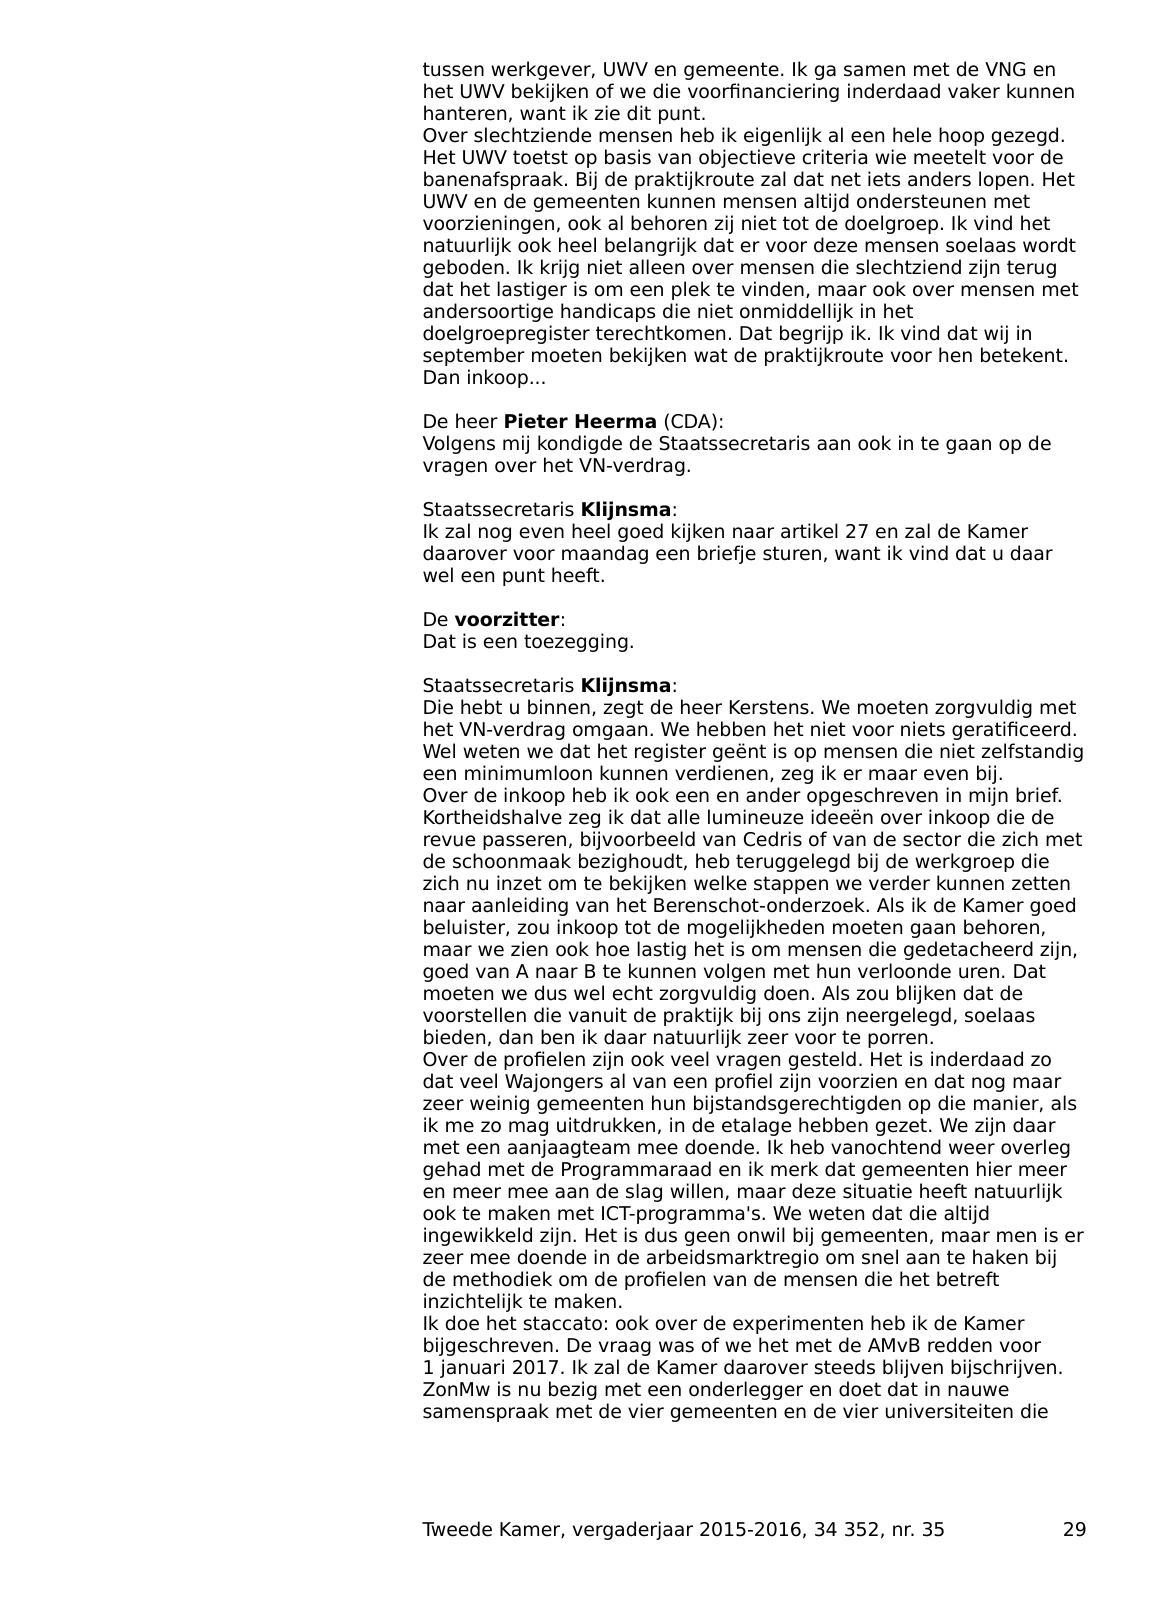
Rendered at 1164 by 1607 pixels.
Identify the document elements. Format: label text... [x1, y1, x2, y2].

text Staatssecretaris Klijnsma: [422, 675, 1087, 697]
text Over slechtziende mensen heb ik eigenlijk al een hele hoop gezegd. Het UWV toetst op basis van objectieve criteria wie meetelt voor de banenafspraak. Bij de praktijkroute zal dat net iets anders lopen. Het UWV en de gemeenten kunnen mensen altijd ondersteunen met voorzieningen, ook al behoren zij niet tot de doelgroep. Ik vind het natuurlijk ook heel belangrijk dat er voor deze mensen soelaas wordt geboden. Ik krijg niet alleen over mensen die slechtziend zijn terug dat het lastiger is om een plek te vinden, maar ook over mensen met andersoortige handicaps die niet onmiddellijk in het doelgroepregister terechtkomen. Dat begrijp ik. Ik vind dat wij in september moeten bekijken wat de praktijkroute voor hen betekent. [422, 125, 1087, 367]
text Over de profielen zijn ook veel vragen gesteld. Het is inderdaad zo dat veel Wajongers al van een profiel zijn voorzien en dat nog maar zeer weinig gemeenten hun bijstandsgerechtigden op die manier, als ik me zo mag uitdrukken, in de etalage hebben gezet. We zijn daar met een aanjaagteam mee doende. Ik heb vanochtend weer overleg gehad met de Programmaraad en ik merk dat gemeenten hier meer en meer mee aan de slag willen, maar deze situatie heeft natuurlijk ook te maken met ICT-programma's. We weten dat die altijd ingewikkeld zijn. Het is dus geen onwil bij gemeenten, maar men is er zeer mee doende in de arbeidsmarktregio om snel aan te haken bij de methodiek om de profielen van de mensen die het betreft inzichtelijk te maken. [422, 1049, 1087, 1313]
text De heer Pieter Heerma (CDA): [422, 411, 1087, 433]
text Die hebt u binnen, zegt de heer Kerstens. We moeten zorgvuldig met het VN-verdrag omgaan. We hebben het niet voor niets geratificeerd. Wel weten we dat het register geënt is op mensen die niet zelfstandig een minimumloon kunnen verdienen, zeg ik er maar even bij. [422, 697, 1087, 785]
text Volgens mij kondigde de Staatssecretaris aan ook in te gaan op de vragen over het VN-verdrag. [422, 433, 1087, 477]
text Over de inkoop heb ik ook een en ander opgeschreven in mijn brief. Kortheidshalve zeg ik dat alle lumineuze ideeën over inkoop die de revue passeren, bijvoorbeeld van Cedris of van de sector die zich met de schoonmaak bezighoudt, heb teruggelegd bij de werkgroep die zich nu inzet om te bekijken welke stappen we verder kunnen zetten naar aanleiding van het Berenschot-onderzoek. Als ik de Kamer goed beluister, zou inkoop tot de mogelijkheden moeten gaan behoren, maar we zien ook hoe lastig het is om mensen die gedetacheerd zijn, goed van A naar B te kunnen volgen met hun verloonde uren. Dat moeten we dus wel echt zorgvuldig doen. Als zou blijken dat de voorstellen die vanuit de praktijk bij ons zijn neergelegd, soelaas bieden, dan ben ik daar natuurlijk zeer voor te porren. [422, 785, 1087, 1049]
text Staatssecretaris Klijnsma: [422, 499, 1087, 521]
text Ik doe het staccato: ook over de experimenten heb ik de Kamer bijgeschreven. De vraag was of we het met de AMvB redden voor 1 januari 2017. Ik zal de Kamer daarover steeds blijven bijschrijven. ZonMw is nu bezig met een onderlegger en doet dat in nauwe samenspraak met de vier gemeenten en de vier universiteiten die [422, 1313, 1087, 1423]
text Dat is een toezegging. [422, 631, 1087, 653]
text tussen werkgever, UWV en gemeente. Ik ga samen met de VNG en het UWV bekijken of we die voorfinanciering inderdaad vaker kunnen hanteren, want ik zie dit punt. [422, 59, 1087, 125]
text De voorzitter: [422, 609, 1087, 631]
text Dan inkoop... [422, 367, 1087, 389]
text Ik zal nog even heel goed kijken naar artikel 27 en zal de Kamer daarover voor maandag een briefje sturen, want ik vind dat u daar wel een punt heeft. [422, 521, 1087, 587]
